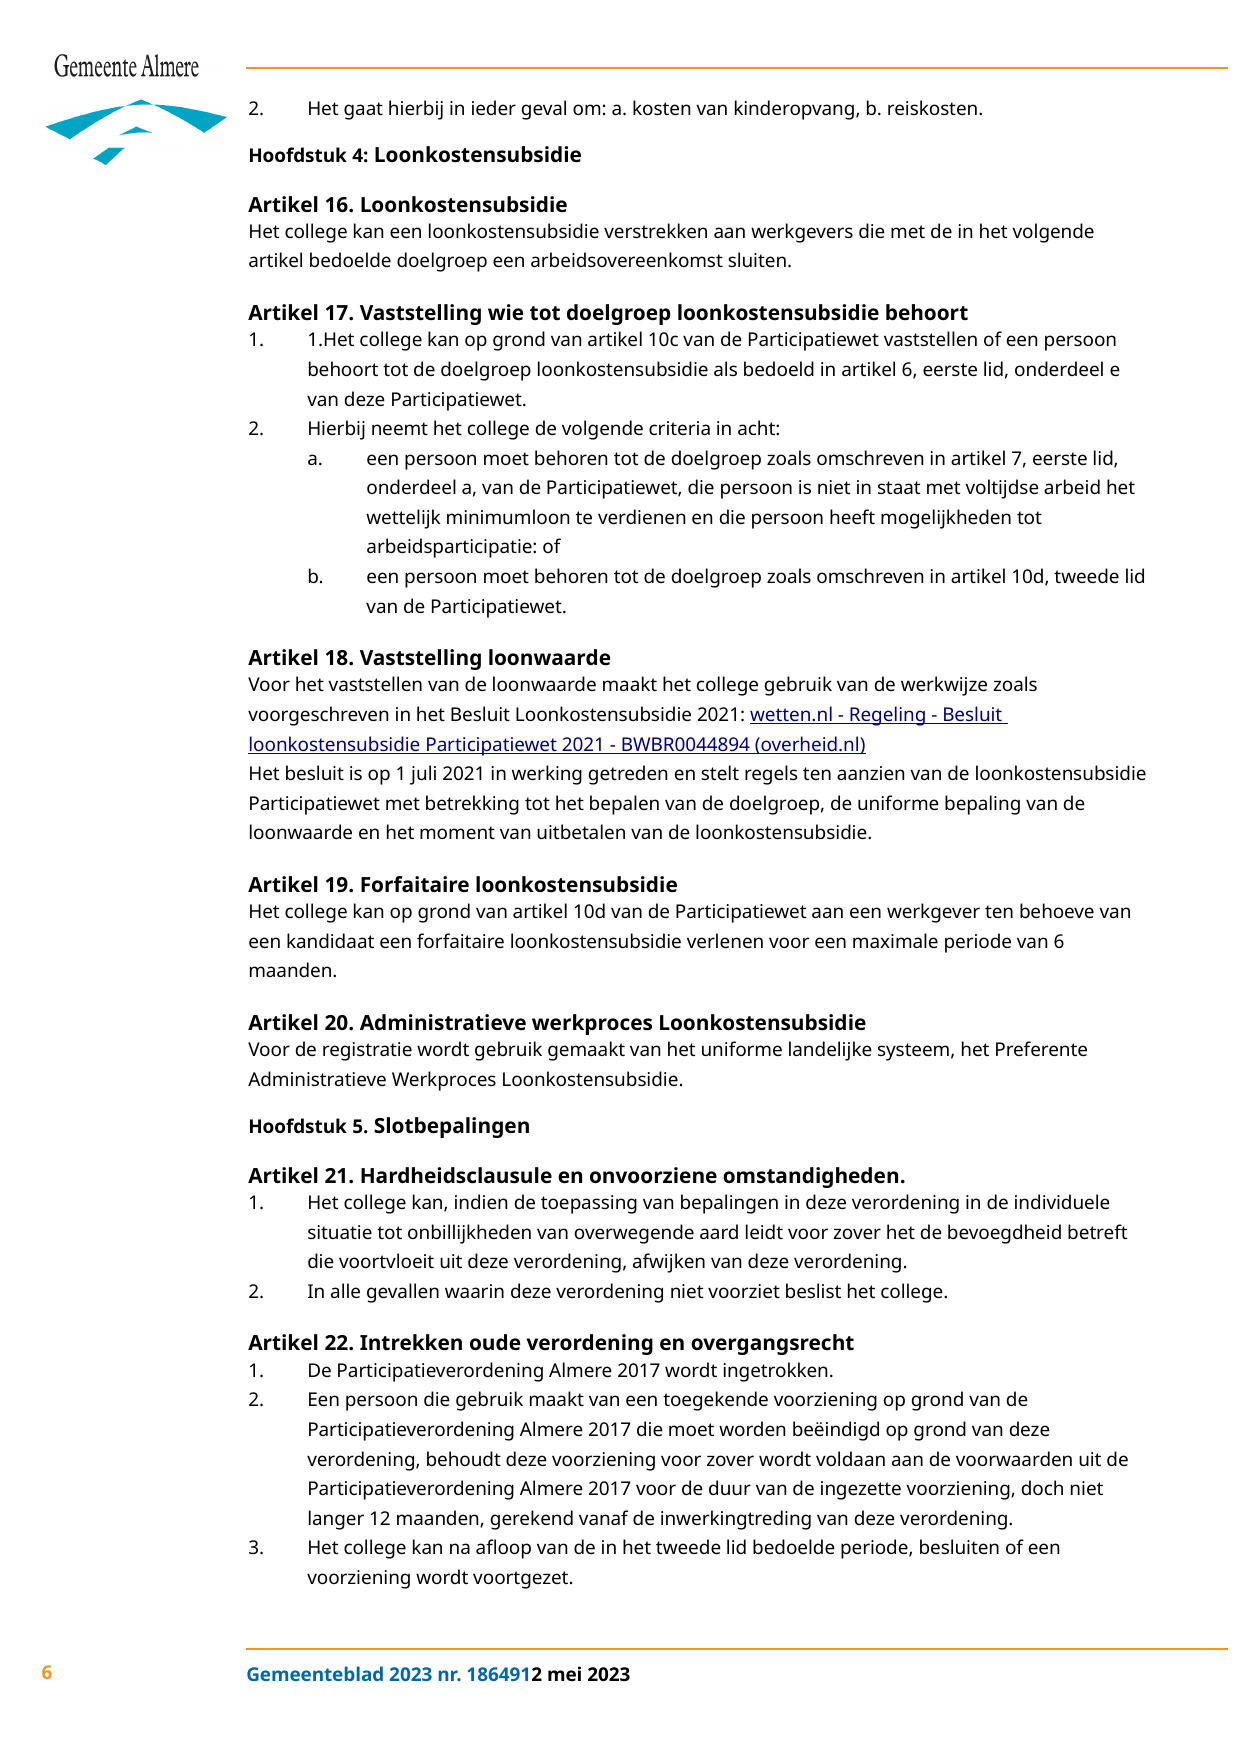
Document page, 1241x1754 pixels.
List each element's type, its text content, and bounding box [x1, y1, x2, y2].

list De Participatieverordening Almere 2017 wordt ingetrokken. [248, 1357, 1152, 1383]
list Een persoon die gebruik maakt van een toegekende voorziening op grond van de Participatieverordening Almere 2017 die moet worden beëindigd op grond van deze verordening, behoudt deze voorziening voor zover wordt voldaan aan de voorwaarden uit de Participatieverordening Almere 2017 voor de duur van de ingezette voorziening, doch niet langer 12 maanden, gerekend vanaf de inwerkingtreding van deze verordening. [248, 1387, 1152, 1531]
text Hoofdstuk 4: Loonkostensubsidie [248, 140, 1152, 169]
text Voor het vaststellen van de loonwaarde maakt het college gebruik van de werkwijze zoals voorgeschreven in het Besluit Loonkostensubsidie 2021: wetten.nl - Regeling - Besluit loonkostensubsidie Participatiewet 2021 - BWBR0044894 (overheid.nl) [248, 672, 1152, 757]
text Het college kan een loonkostensubsidie verstrekken aan werkgevers die met de in het volgende artikel bedoelde doelgroep een arbeidsovereenkomst sluiten. [248, 218, 1152, 273]
list 1.Het college kan op grond van artikel 10c van de Participatiewet vaststellen of een persoon behoort tot de doelgroep loonkostensubsidie als bedoeld in artikel 6, eerste lid, onderdeel e van deze Participatiewet. [248, 327, 1152, 411]
list Hierbij neemt het college de volgende criteria in acht: [248, 415, 1152, 441]
text Artikel 21. Hardheidsclausule en onvoorziene omstandigheden. [248, 1161, 1152, 1189]
list Het college kan na afloop van de in het tweede lid bedoelde periode, besluiten of een voorziening wordt voortgezet. [248, 1534, 1152, 1590]
text Artikel 20. Administratieve werkproces Loonkostensubsidie [248, 1008, 1152, 1036]
picture [41, 47, 231, 172]
list In alle gevallen waarin deze verordening niet voorziet beslist het college. [248, 1278, 1152, 1304]
text Het besluit is op 1 juli 2021 in werking getreden en stelt regels ten aanzien van de loonkostensubsidie Participatiewet met betrekking tot het bepalen van de doelgroep, de uniforme bepaling van de loonwaarde en het moment van uitbetalen van de loonkostensubsidie. [248, 760, 1152, 845]
list een persoon moet behoren tot de doelgroep zoals omschreven in artikel 7, eerste lid, onderdeel a, van de Participatiewet, die persoon is niet in staat met voltijdse arbeid het wettelijk minimumloon te verdienen en die persoon heeft mogelijkheden tot arbeidsparticipatie: of [307, 445, 1152, 559]
list Het college kan, indien de toepassing van bepalingen in deze verordening in de individuele situatie tot onbillijkheden van overwegende aard leidt voor zover het de bevoegdheid betreft die voortvloeit uit deze verordening, afwijken van deze verordening. [248, 1189, 1152, 1274]
text Voor de registratie wordt gebruik gemaakt van het uniforme landelijke systeem, het Preferente Administratieve Werkproces Loonkostensubsidie. [248, 1036, 1152, 1092]
text Hoofdstuk 5. Slotbepalingen [248, 1112, 1152, 1140]
text Artikel 19. Forfaitaire loonkostensubsidie [248, 870, 1152, 898]
text Artikel 22. Intrekken oude verordening en overgangsrecht [248, 1328, 1152, 1357]
text Het college kan op grond van artikel 10d van de Participatiewet aan een werkgever ten behoeve van een kandidaat een forfaitaire loonkostensubsidie verlenen voor een maximale periode van 6 maanden. [248, 898, 1152, 983]
text Artikel 16. Loonkostensubsidie [248, 190, 1152, 218]
list Het gaat hierbij in ieder geval om: a. kosten van kinderopvang, b. reiskosten. [248, 95, 1152, 121]
text Artikel 17. Vaststelling wie tot doelgroep loonkostensubsidie behoort [248, 298, 1152, 327]
text Artikel 18. Vaststelling loonwaarde [248, 643, 1152, 672]
list een persoon moet behoren tot de doelgroep zoals omschreven in artikel 10d, tweede lid van de Participatiewet. [307, 563, 1152, 618]
